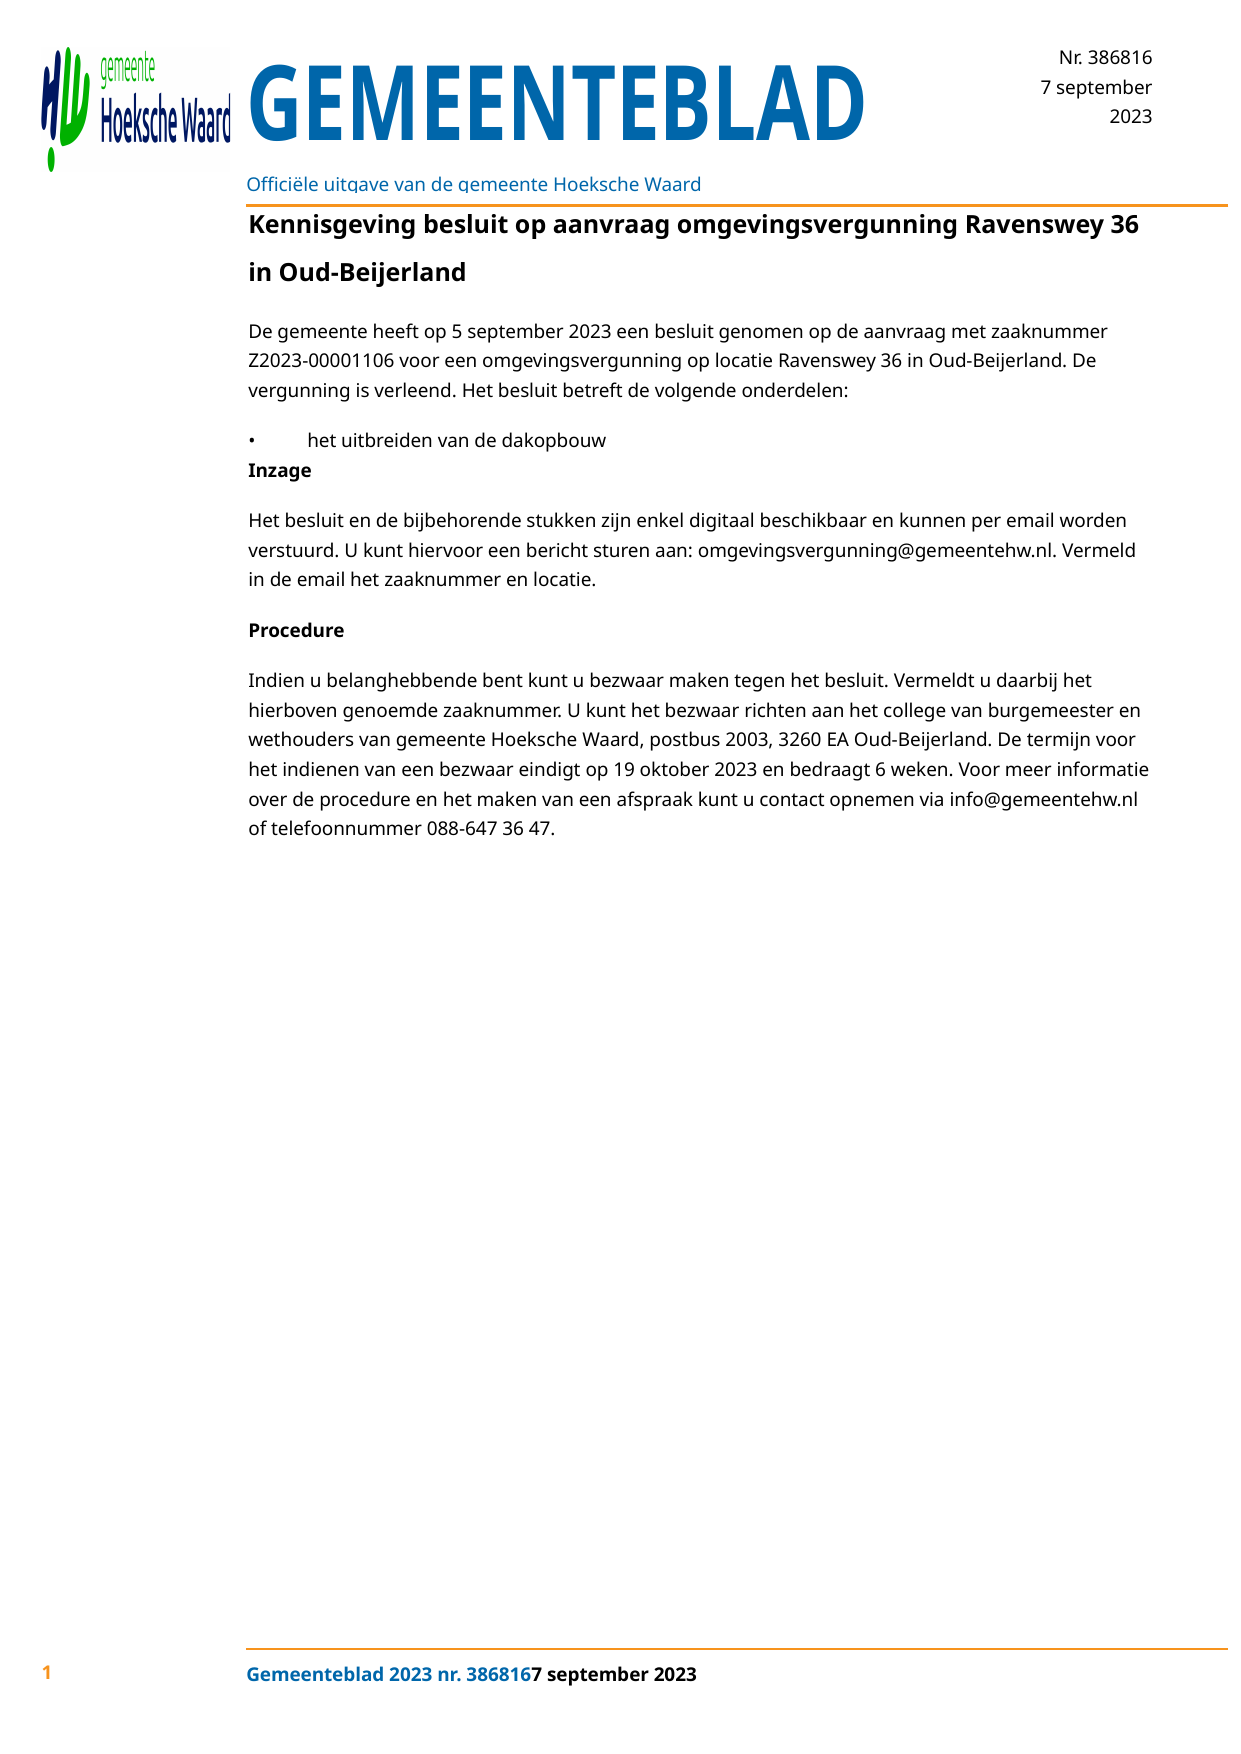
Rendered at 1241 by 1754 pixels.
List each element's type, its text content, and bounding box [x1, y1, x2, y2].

list het uitbreiden van de dakopbouw [248, 427, 1152, 453]
text De gemeente heeft op 5 september 2023 een besluit genomen op de aanvraag met zaaknummer Z2023-00001106 voor een omgevingsvergunning op locatie Ravenswey 36 in Oud-Beijerland. De vergunning is verleend. Het besluit betreft de volgende onderdelen: [248, 318, 1152, 403]
text Het besluit en de bijbehorende stukken zijn enkel digitaal beschikbaar en kunnen per email worden verstuurd. U kunt hiervoor een bericht sturen aan: omgevingsvergunning@gemeentehw.nl. Vermeld in de email het zaaknummer en locatie. [248, 507, 1152, 592]
text Indien u belanghebbende bent kunt u bezwaar maken tegen het besluit. Vermeldt u daarbij het hierboven genoemde zaaknummer. U kunt het bezwaar richten aan het college van burgemeester en wethouders van gemeente Hoeksche Waard, postbus 2003, 3260 EA Oud-Beijerland. De termijn voor het indienen van een bezwaar eindigt op 19 oktober 2023 en bedraagt 6 weken. Voor meer informatie over de procedure en het maken van een afspraak kunt u contact opnemen via info@gemeentehw.nl of telefoonnummer 088-647 36 47. [248, 667, 1152, 841]
text Procedure [248, 617, 1152, 643]
picture [41, 47, 231, 172]
text Kennisgeving besluit op aanvraag omgevingsvergunning Ravenswey 36 in Oud-Beijerland [248, 207, 1152, 288]
text Inzage [248, 457, 1152, 483]
